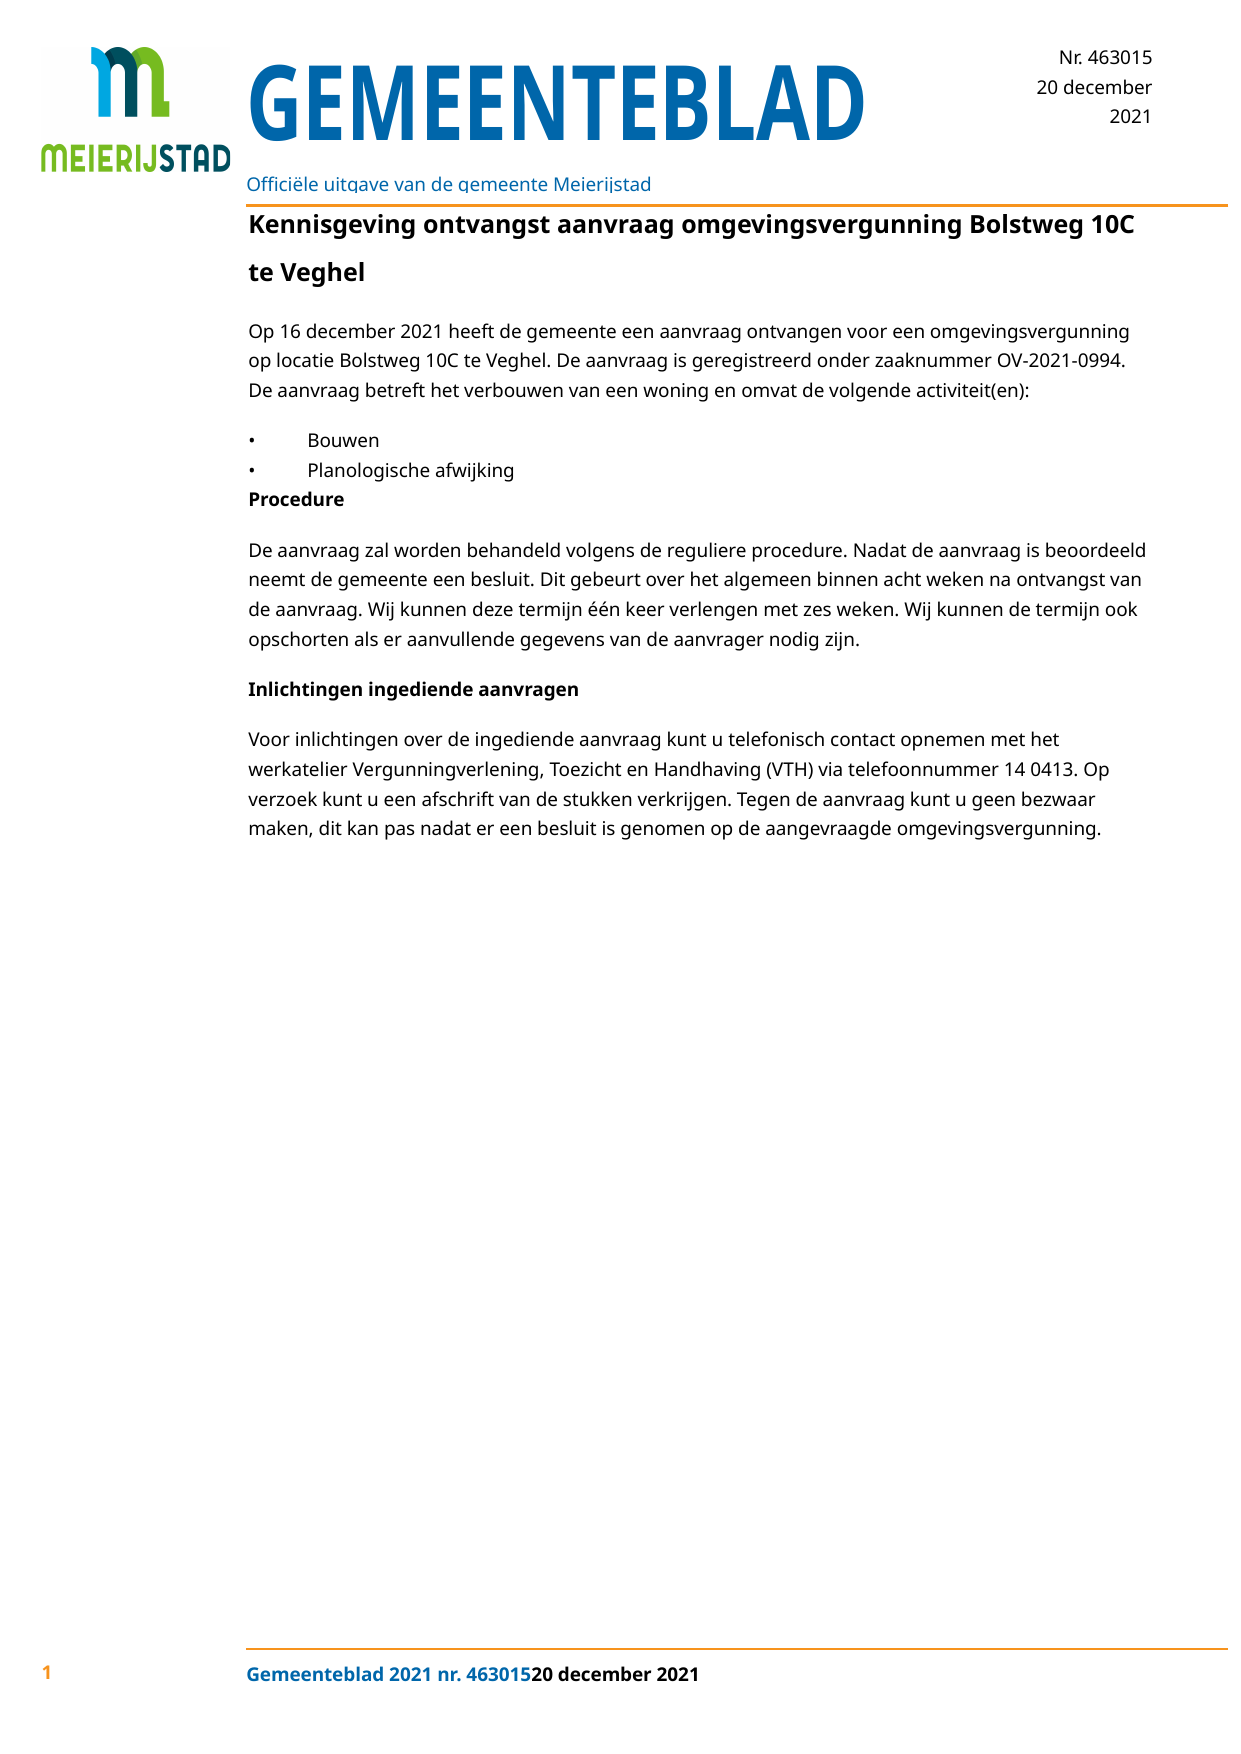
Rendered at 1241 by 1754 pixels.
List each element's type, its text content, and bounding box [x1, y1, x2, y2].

text Voor inlichtingen over de ingediende aanvraag kunt u telefonisch contact opnemen met het werkatelier Vergunningverlening, Toezicht en Handhaving (VTH) via telefoonnummer 14 0413. Op verzoek kunt u een afschrift van de stukken verkrijgen. Tegen de aanvraag kunt u geen bezwaar maken, dit kan pas nadat er een besluit is genomen op de aangevraagde omgevingsvergunning. [248, 727, 1152, 841]
list Bouwen [248, 427, 1152, 453]
text Op 16 december 2021 heeft de gemeente een aanvraag ontvangen voor een omgevingsvergunning op locatie Bolstweg 10C te Veghel. De aanvraag is geregistreerd onder zaaknummer OV-2021-0994. De aanvraag betreft het verbouwen van een woning en omvat de volgende activiteit(en): [248, 318, 1152, 403]
text Procedure [248, 487, 1152, 512]
picture [41, 47, 231, 172]
text Inlichtingen ingediende aanvragen [248, 676, 1152, 702]
text De aanvraag zal worden behandeld volgens de reguliere procedure. Nadat de aanvraag is beoordeeld neemt de gemeente een besluit. Dit gebeurt over het algemeen binnen acht weken na ontvangst van de aanvraag. Wij kunnen deze termijn één keer verlengen met zes weken. Wij kunnen de termijn ook opschorten als er aanvullende gegevens van de aanvrager nodig zijn. [248, 537, 1152, 652]
list Planologische afwijking [248, 457, 1152, 483]
text Kennisgeving ontvangst aanvraag omgevingsvergunning Bolstweg 10C te Veghel [248, 207, 1152, 288]
